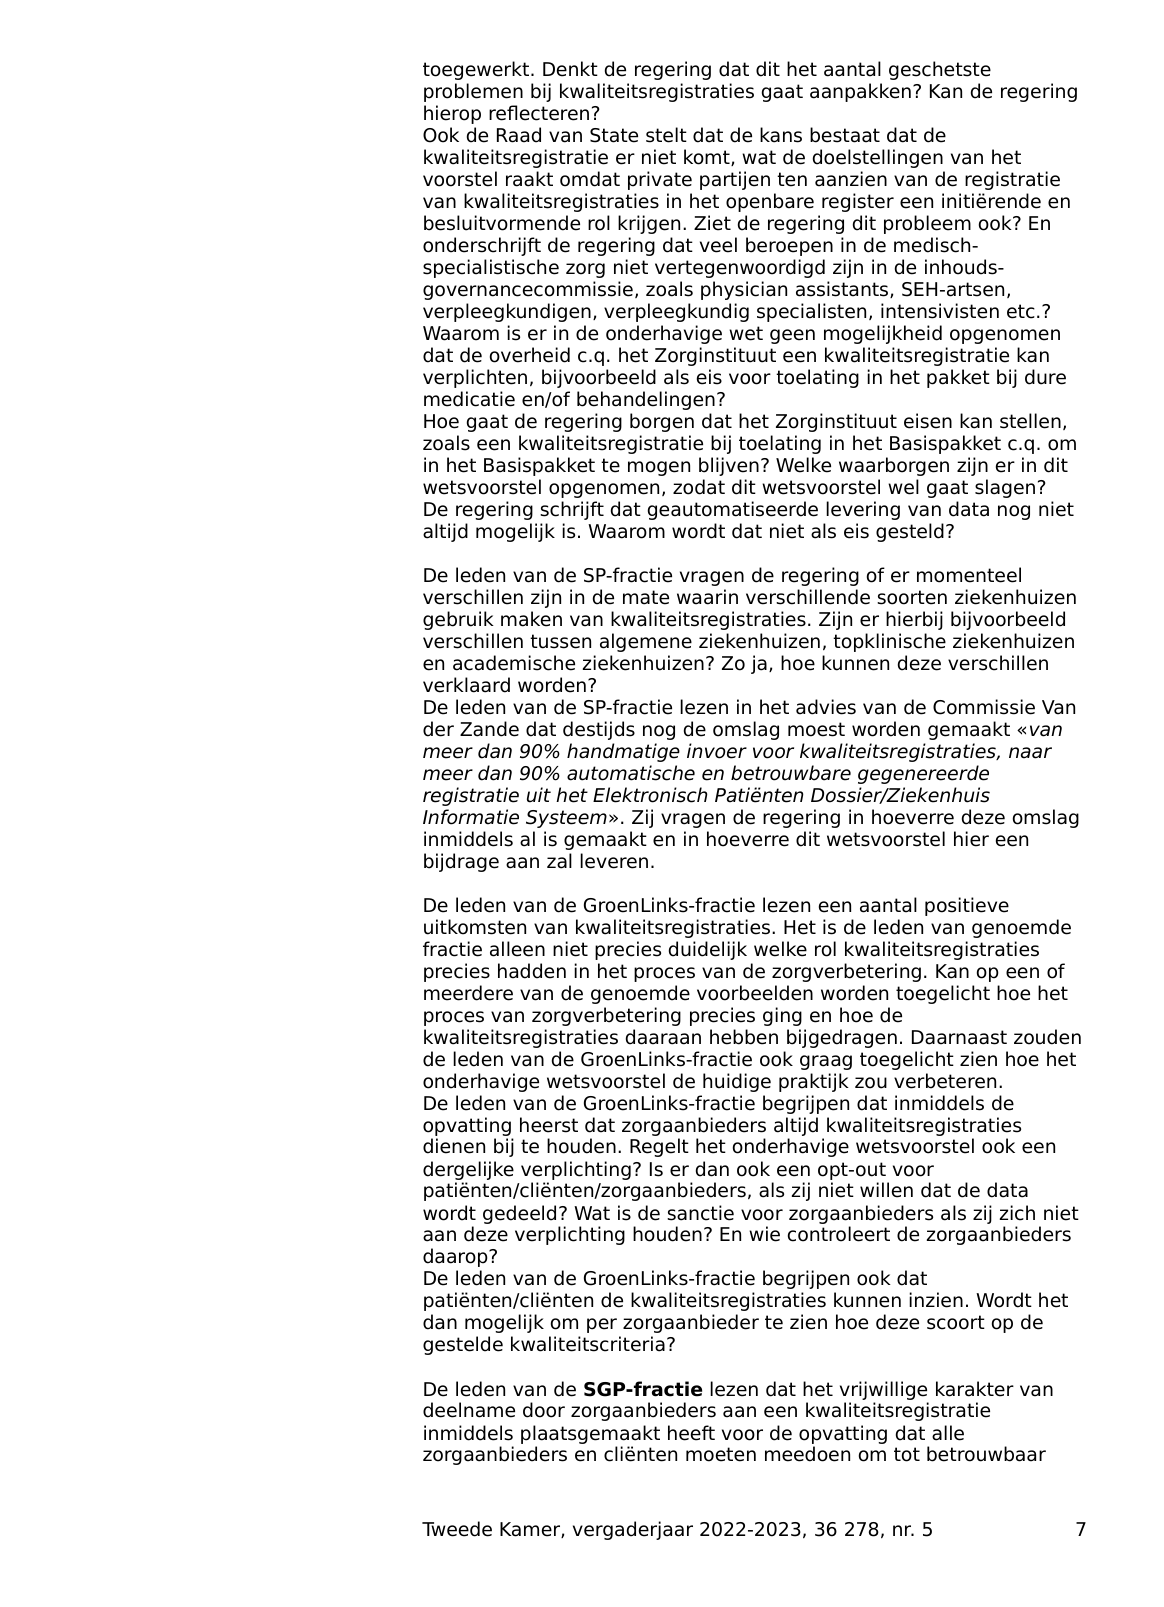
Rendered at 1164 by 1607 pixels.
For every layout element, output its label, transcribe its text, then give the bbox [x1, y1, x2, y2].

text toegewerkt. Denkt de regering dat dit het aantal geschetste problemen bij kwaliteitsregistraties gaat aanpakken? Kan de regering hierop reflecteren? [422, 59, 1087, 125]
text De leden van de GroenLinks-fractie begrijpen dat inmiddels de opvatting heerst dat zorgaanbieders altijd kwaliteitsregistraties dienen bij te houden. Regelt het onderhavige wetsvoorstel ook een dergelijke verplichting? Is er dan ook een opt-out voor patiënten/cliënten/zorgaanbieders, als zij niet willen dat de data wordt gedeeld? Wat is de sanctie voor zorgaanbieders als zij zich niet aan deze verplichting houden? En wie controleert de zorgaanbieders daarop? [422, 1092, 1087, 1268]
text De leden van de SP-fractie lezen in het advies van de Commissie Van der Zande dat destijds nog de omslag moest worden gemaakt «van meer dan 90% handmatige invoer voor kwaliteitsregistraties, naar meer dan 90% automatische en betrouwbare gegenereerde registratie uit het Elektronisch Patiënten Dossier/Ziekenhuis Informatie Systeem». Zij vragen de regering in hoeverre deze omslag inmiddels al is gemaakt en in hoeverre dit wetsvoorstel hier een bijdrage aan zal leveren. [422, 697, 1087, 872]
text Hoe gaat de regering borgen dat het Zorginstituut eisen kan stellen, zoals een kwaliteitsregistratie bij toelating in het Basispakket c.q. om in het Basispakket te mogen blijven? Welke waarborgen zijn er in dit wetsvoorstel opgenomen, zodat dit wetsvoorstel wel gaat slagen? [422, 411, 1087, 499]
text De leden van de SP-fractie vragen de regering of er momenteel verschillen zijn in de mate waarin verschillende soorten ziekenhuizen gebruik maken van kwaliteitsregistraties. Zijn er hierbij bijvoorbeeld verschillen tussen algemene ziekenhuizen, topklinische ziekenhuizen en academische ziekenhuizen? Zo ja, hoe kunnen deze verschillen verklaard worden? [422, 565, 1087, 697]
text Waarom is er in de onderhavige wet geen mogelijkheid opgenomen dat de overheid c.q. het Zorginstituut een kwaliteitsregistratie kan verplichten, bijvoorbeeld als eis voor toelating in het pakket bij dure medicatie en/of behandelingen? [422, 323, 1087, 411]
text De leden van de SGP-fractie lezen dat het vrijwillige karakter van deelname door zorgaanbieders aan een kwaliteitsregistratie inmiddels plaatsgemaakt heeft voor de opvatting dat alle zorgaanbieders en cliënten moeten meedoen om tot betrouwbaar [422, 1378, 1087, 1466]
text De regering schrijft dat geautomatiseerde levering van data nog niet altijd mogelijk is. Waarom wordt dat niet als eis gesteld? [422, 499, 1087, 543]
text Ook de Raad van State stelt dat de kans bestaat dat de kwaliteitsregistratie er niet komt, wat de doelstellingen van het voorstel raakt omdat private partijen ten aanzien van de registratie van kwaliteitsregistraties in het openbare register een initiërende en besluitvormende rol krijgen. Ziet de regering dit probleem ook? En onderschrijft de regering dat veel beroepen in de medisch-specialistische zorg niet vertegenwoordigd zijn in de inhouds-governancecommissie, zoals physician assistants, SEH-artsen, verpleegkundigen, verpleegkundig specialisten, intensivisten etc.? [422, 125, 1087, 323]
text De leden van de GroenLinks-fractie begrijpen ook dat patiënten/cliënten de kwaliteitsregistraties kunnen inzien. Wordt het dan mogelijk om per zorgaanbieder te zien hoe deze scoort op de gestelde kwaliteitscriteria? [422, 1268, 1087, 1356]
text De leden van de GroenLinks-fractie lezen een aantal positieve uitkomsten van kwaliteitsregistraties. Het is de leden van genoemde fractie alleen niet precies duidelijk welke rol kwaliteitsregistraties precies hadden in het proces van de zorgverbetering. Kan op een of meerdere van de genoemde voorbeelden worden toegelicht hoe het proces van zorgverbetering precies ging en hoe de kwaliteitsregistraties daaraan hebben bijgedragen. Daarnaast zouden de leden van de GroenLinks-fractie ook graag toegelicht zien hoe het onderhavige wetsvoorstel de huidige praktijk zou verbeteren. [422, 895, 1087, 1092]
